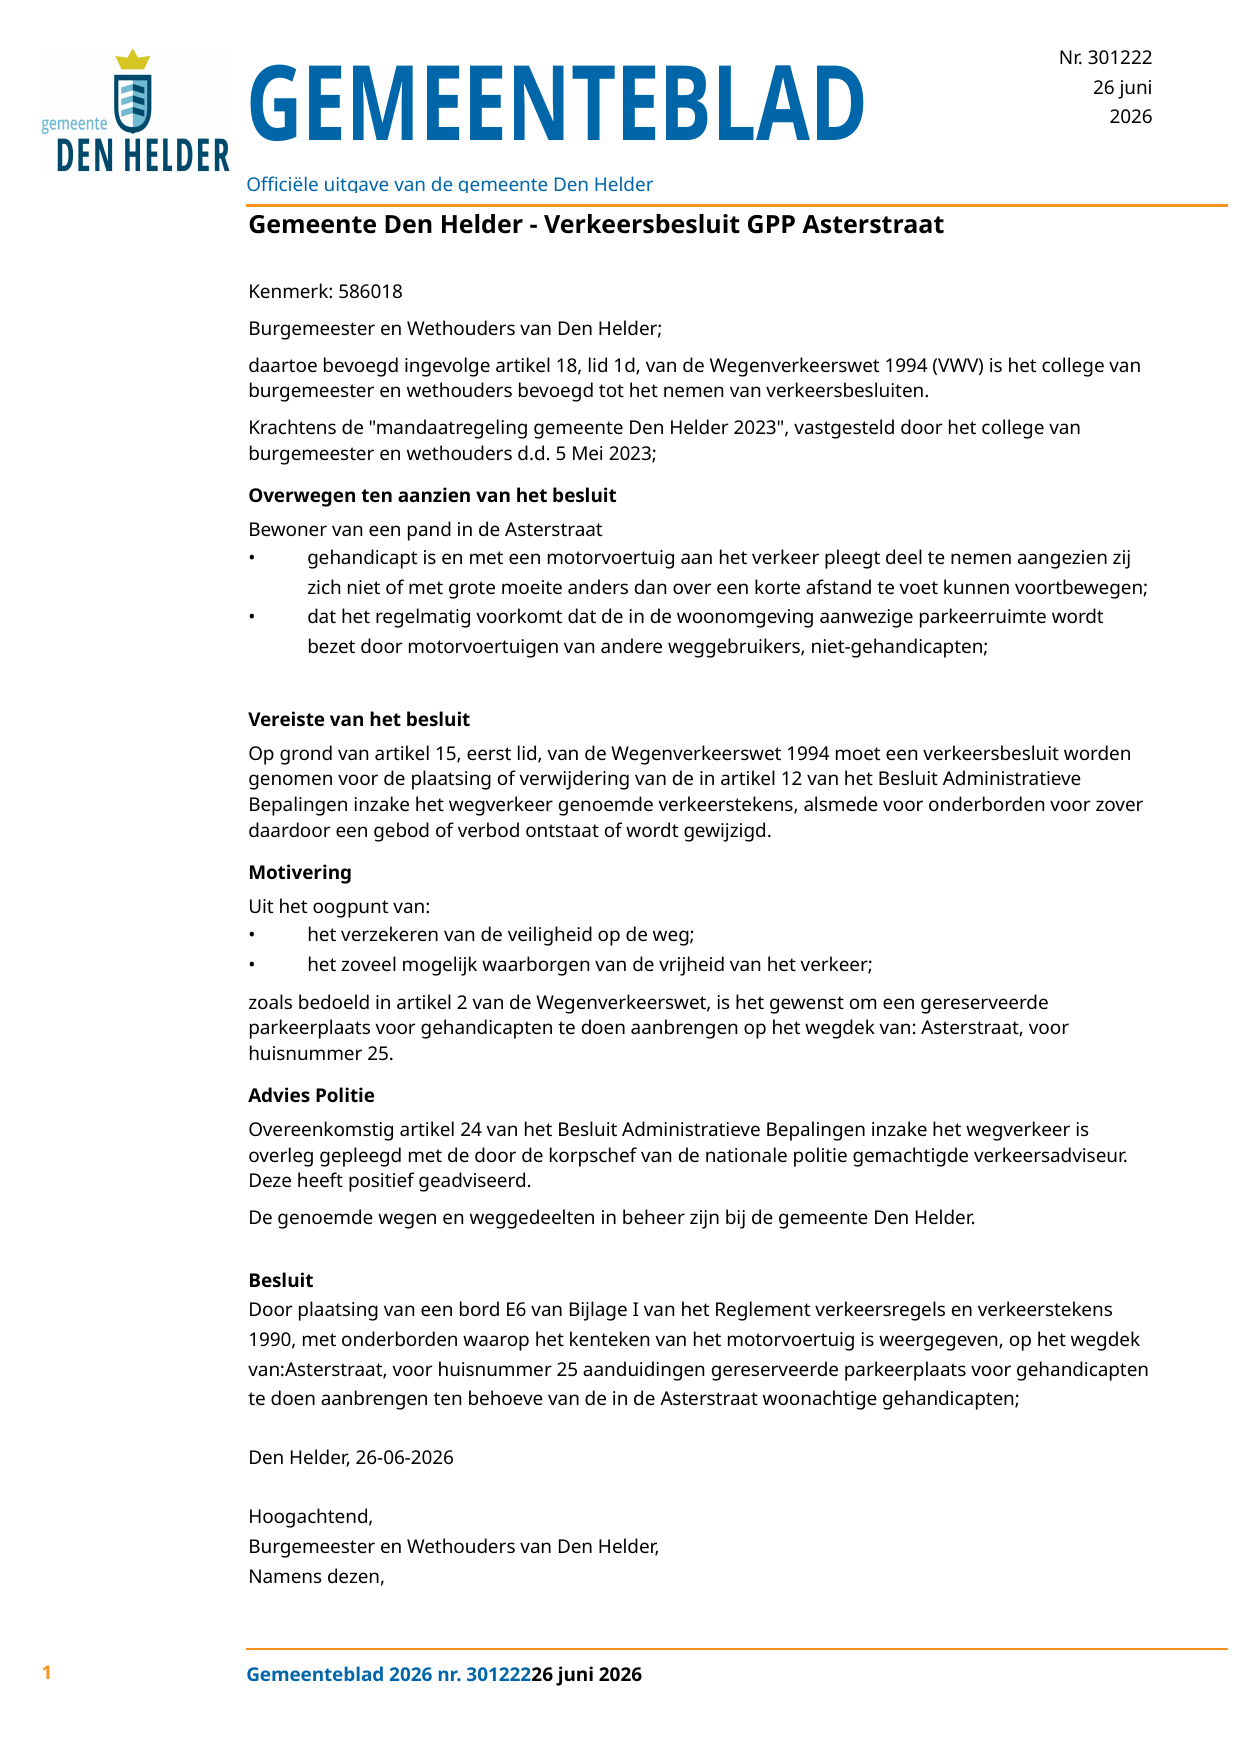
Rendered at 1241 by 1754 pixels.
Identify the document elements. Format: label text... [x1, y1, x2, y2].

text Motivering [248, 859, 1152, 885]
text Namens dezen, [248, 1563, 1152, 1589]
text daartoe bevoegd ingevolge artikel 18, lid 1d, van de Wegenverkeerswet 1994 (VWV) is het college van burgemeester en wethouders bevoegd tot het nemen van verkeersbesluiten. [248, 352, 1152, 403]
list het verzekeren van de veiligheid op de weg; [248, 921, 1152, 947]
text Gemeente Den Helder - Verkeersbesluit GPP Asterstraat [248, 207, 1152, 241]
text zoals bedoeld in artikel 2 van de Wegenverkeerswet, is het gewenst om een gereserveerde parkeerplaats voor gehandicapten te doen aanbrengen op het wegdek van: Asterstraat, voor huisnummer 25. [248, 989, 1152, 1066]
text Vereiste van het besluit [248, 706, 1152, 732]
list het zoveel mogelijk waarborgen van de vrijheid van het verkeer; [248, 951, 1152, 977]
text Burgemeester en Wethouders van Den Helder; [248, 315, 1152, 341]
picture [100, 154, 106, 172]
text Krachtens de "mandaatregeling gemeente Den Helder 2023", vastgesteld door het college van burgemeester en wethouders d.d. 5 Mei 2023; [248, 414, 1152, 466]
picture [41, 47, 231, 172]
text Bewoner van een pand in de Asterstraat [248, 516, 1152, 542]
list dat het regelmatig voorkomt dat de in de woonomgeving aanwezige parkeerruimte wordt bezet door motorvoertuigen van andere weggebruikers, niet-gehandicapten; [248, 603, 1152, 659]
text Door plaatsing van een bord E6 van Bijlage I van het Reglement verkeersregels en verkeerstekens 1990, met onderborden waarop het kenteken van het motorvoertuig is weergegeven, op het wegdek van:Asterstraat, voor huisnummer 25 aanduidingen gereserveerde parkeerplaats voor gehandicapten te doen aanbrengen ten behoeve van de in de Asterstraat woonachtige gehandicapten; [248, 1297, 1152, 1411]
text Uit het oogpunt van: [248, 893, 1152, 919]
text Hoogachtend, [248, 1504, 1152, 1529]
list gehandicapt is en met een motorvoertuig aan het verkeer pleegt deel te nemen aangezien zij zich niet of met grote moeite anders dan over een korte afstand te voet kunnen voortbewegen; [248, 544, 1152, 600]
picture [63, 144, 68, 165]
text Advies Politie [248, 1082, 1152, 1108]
picture [182, 144, 187, 165]
text Op grond van artikel 15, eerst lid, van de Wegenverkeerswet 1994 moet een verkeersbesluit worden genomen voor de plaatsing of verwijdering van de in artikel 12 van het Besluit Administratieve Bepalingen inzake het wegverkeer genoemde verkeerstekens, alsmede voor onderborden voor zover daardoor een gebod of verbod ontstaat of wordt gewijzigd. [248, 740, 1152, 843]
text De genoemde wegen en weggedeelten in beheer zijn bij de gemeente Den Helder. [248, 1204, 1152, 1230]
text Den Helder, 26-06-2026 [248, 1444, 1152, 1470]
text Burgemeester en Wethouders van Den Helder, [248, 1533, 1152, 1559]
text Kenmerk: 586018 [248, 279, 1152, 304]
picture [220, 160, 224, 172]
picture [130, 157, 135, 172]
text Overeenkomstig artikel 24 van het Besluit Administratieve Bepalingen inzake het wegverkeer is overleg gepleegd met de door de korpschef van de nationale politie gemachtigde verkeersadviseur. Deze heeft positief geadviseerd. [248, 1116, 1152, 1193]
text Besluit [248, 1267, 1152, 1293]
text Overwegen ten aanzien van het besluit [248, 482, 1152, 508]
